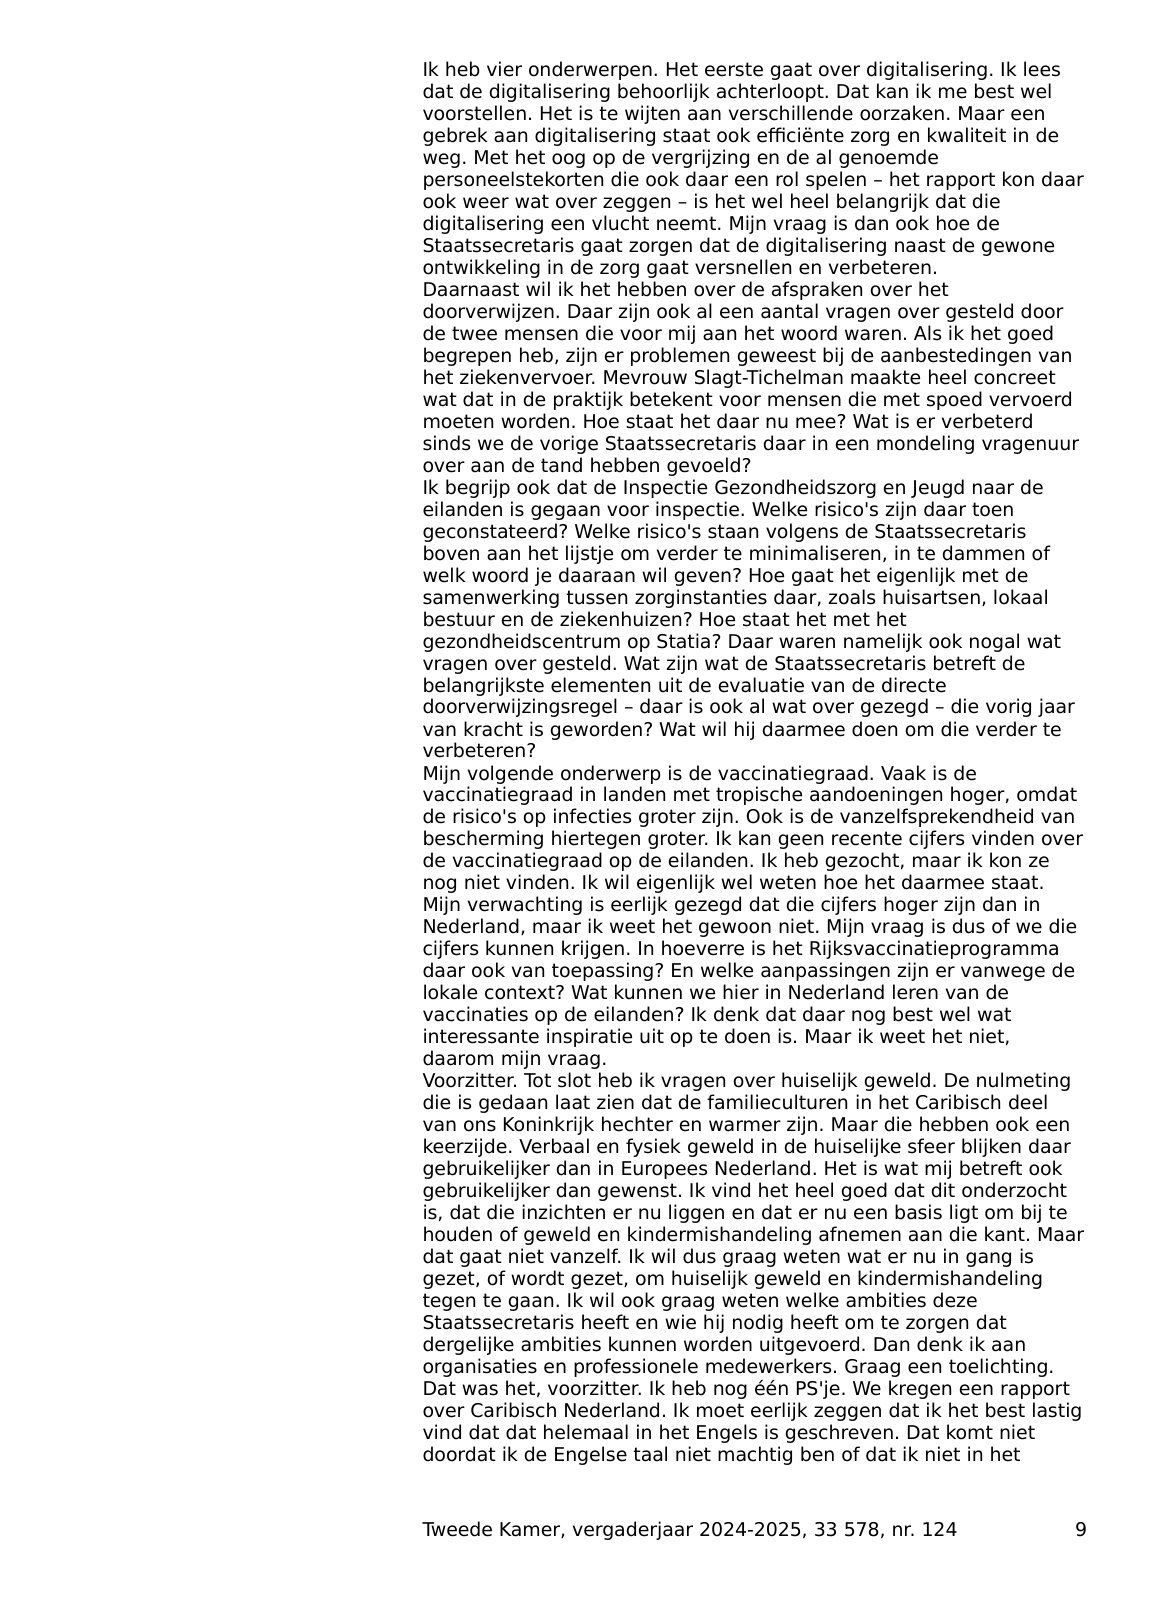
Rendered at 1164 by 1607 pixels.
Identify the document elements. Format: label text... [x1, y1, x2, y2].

text Ik begrijp ook dat de Inspectie Gezondheidszorg en Jeugd naar de eilanden is gegaan voor inspectie. Welke risico's zijn daar toen geconstateerd? Welke risico's staan volgens de Staatssecretaris boven aan het lijstje om verder te minimaliseren, in te dammen of welk woord je daaraan wil geven? Hoe gaat het eigenlijk met de samenwerking tussen zorginstanties daar, zoals huisartsen, lokaal bestuur en de ziekenhuizen? Hoe staat het met het gezondheidscentrum op Statia? Daar waren namelijk ook nogal wat vragen over gesteld. Wat zijn wat de Staatssecretaris betreft de belangrijkste elementen uit de evaluatie van de directe doorverwijzingsregel – daar is ook al wat over gezegd – die vorig jaar van kracht is geworden? Wat wil hij daarmee doen om die verder te verbeteren? [422, 477, 1087, 762]
text Ik heb vier onderwerpen. Het eerste gaat over digitalisering. Ik lees dat de digitalisering behoorlijk achterloopt. Dat kan ik me best wel voorstellen. Het is te wijten aan verschillende oorzaken. Maar een gebrek aan digitalisering staat ook efficiënte zorg en kwaliteit in de weg. Met het oog op de vergrijzing en de al genoemde personeelstekorten die ook daar een rol spelen – het rapport kon daar ook weer wat over zeggen – is het wel heel belangrijk dat die digitalisering een vlucht neemt. Mijn vraag is dan ook hoe de Staatssecretaris gaat zorgen dat de digitalisering naast de gewone ontwikkeling in de zorg gaat versnellen en verbeteren. [422, 59, 1087, 279]
text Voorzitter. Tot slot heb ik vragen over huiselijk geweld. De nulmeting die is gedaan laat zien dat de familieculturen in het Caribisch deel van ons Koninkrijk hechter en warmer zijn. Maar die hebben ook een keerzijde. Verbaal en fysiek geweld in de huiselijke sfeer blijken daar gebruikelijker dan in Europees Nederland. Het is wat mij betreft ook gebruikelijker dan gewenst. Ik vind het heel goed dat dit onderzocht is, dat die inzichten er nu liggen en dat er nu een basis ligt om bij te houden of geweld en kindermishandeling afnemen aan die kant. Maar dat gaat niet vanzelf. Ik wil dus graag weten wat er nu in gang is gezet, of wordt gezet, om huiselijk geweld en kindermishandeling tegen te gaan. Ik wil ook graag weten welke ambities deze Staatssecretaris heeft en wie hij nodig heeft om te zorgen dat dergelijke ambities kunnen worden uitgevoerd. Dan denk ik aan organisaties en professionele medewerkers. Graag een toelichting. [422, 1070, 1087, 1378]
text Dat was het, voorzitter. Ik heb nog één PS'je. We kregen een rapport over Caribisch Nederland. Ik moet eerlijk zeggen dat ik het best lastig vind dat dat helemaal in het Engels is geschreven. Dat komt niet doordat ik de Engelse taal niet machtig ben of dat ik niet in het [422, 1378, 1087, 1466]
text Daarnaast wil ik het hebben over de afspraken over het doorverwijzen. Daar zijn ook al een aantal vragen over gesteld door de twee mensen die voor mij aan het woord waren. Als ik het goed begrepen heb, zijn er problemen geweest bij de aanbestedingen van het ziekenvervoer. Mevrouw Slagt-Tichelman maakte heel concreet wat dat in de praktijk betekent voor mensen die met spoed vervoerd moeten worden. Hoe staat het daar nu mee? Wat is er verbeterd sinds we de vorige Staatssecretaris daar in een mondeling vragenuur over aan de tand hebben gevoeld? [422, 279, 1087, 477]
text Mijn volgende onderwerp is de vaccinatiegraad. Vaak is de vaccinatiegraad in landen met tropische aandoeningen hoger, omdat de risico's op infecties groter zijn. Ook is de vanzelfsprekendheid van bescherming hiertegen groter. Ik kan geen recente cijfers vinden over de vaccinatiegraad op de eilanden. Ik heb gezocht, maar ik kon ze nog niet vinden. Ik wil eigenlijk wel weten hoe het daarmee staat. Mijn verwachting is eerlijk gezegd dat die cijfers hoger zijn dan in Nederland, maar ik weet het gewoon niet. Mijn vraag is dus of we die cijfers kunnen krijgen. In hoeverre is het Rijksvaccinatieprogramma daar ook van toepassing? En welke aanpassingen zijn er vanwege de lokale context? Wat kunnen we hier in Nederland leren van de vaccinaties op de eilanden? Ik denk dat daar nog best wel wat interessante inspiratie uit op te doen is. Maar ik weet het niet, daarom mijn vraag. [422, 762, 1087, 1070]
